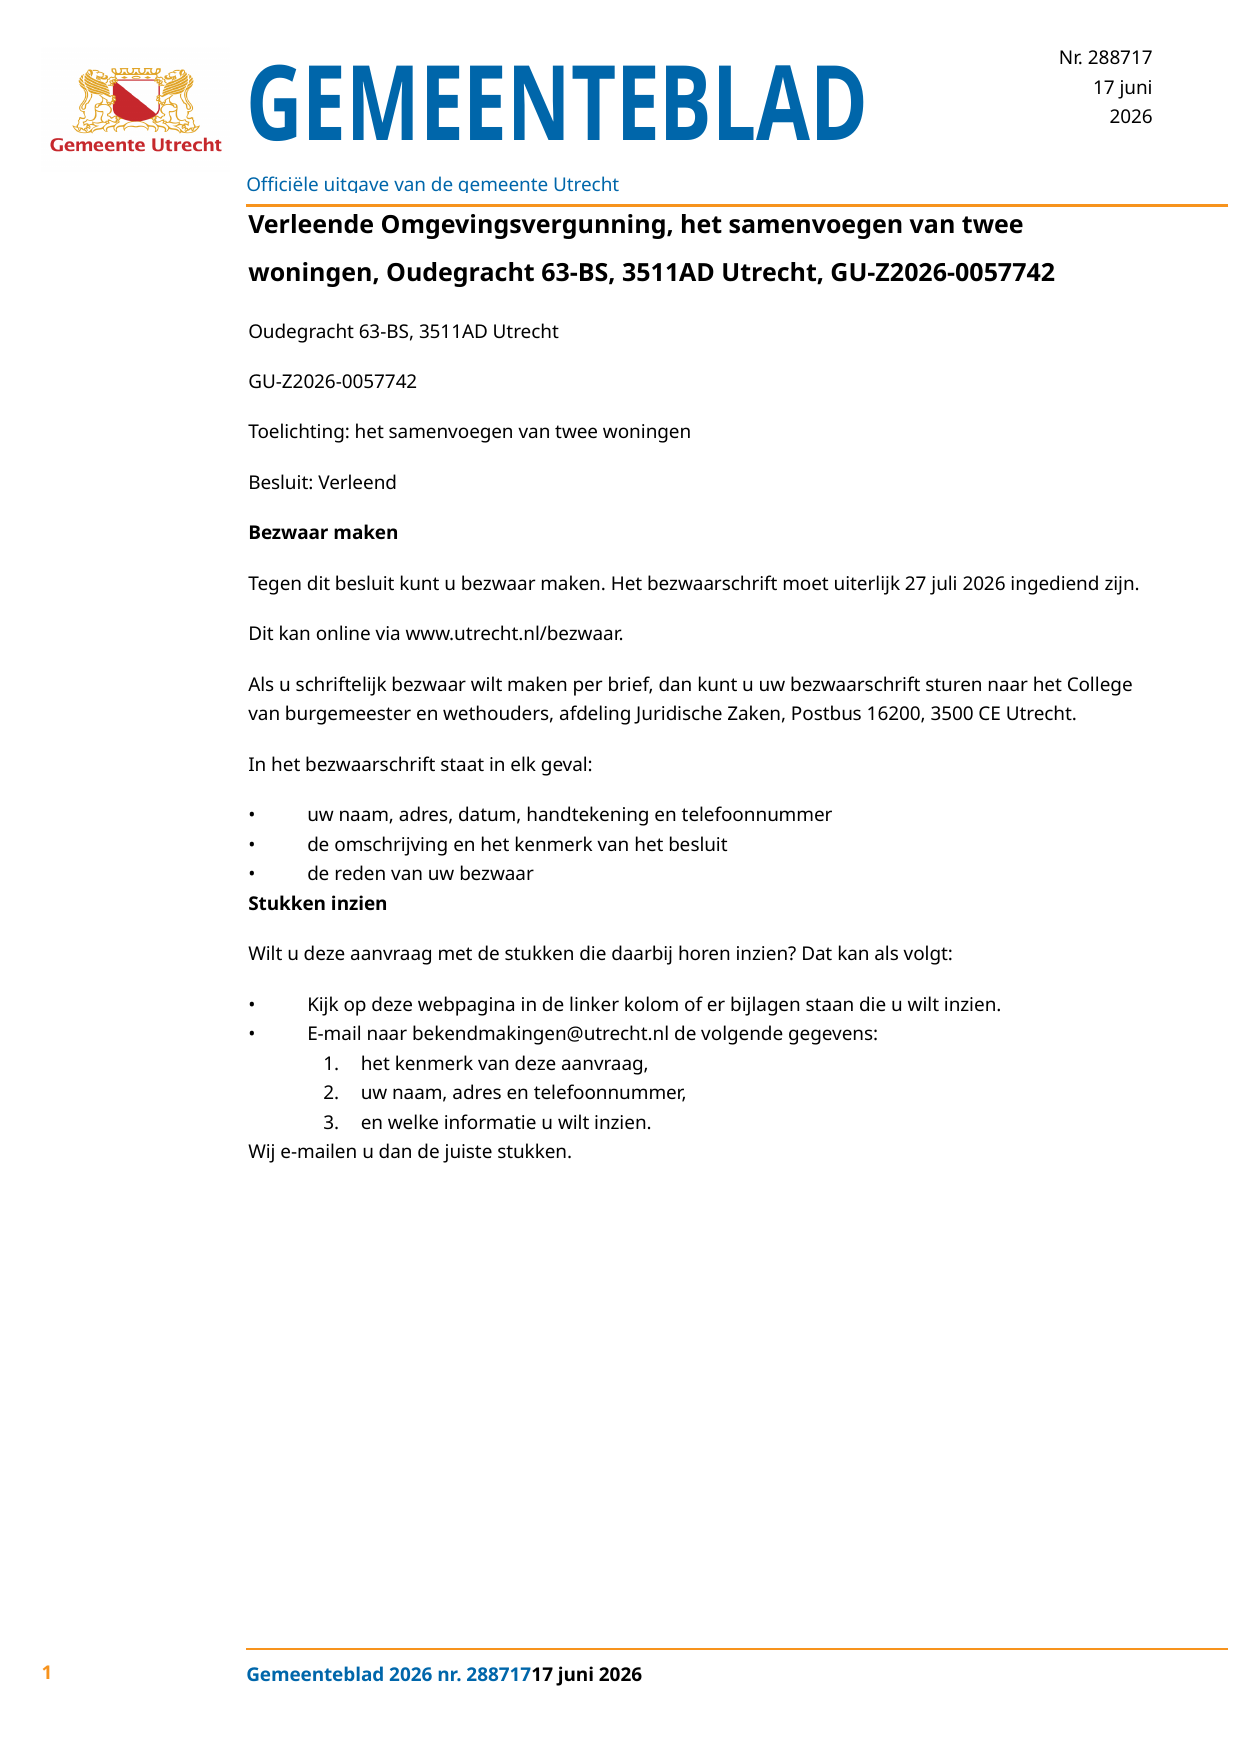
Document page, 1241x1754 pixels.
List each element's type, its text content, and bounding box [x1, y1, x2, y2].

text In het bezwaarschrift staat in elk geval: [248, 751, 1152, 777]
list de omschrijving en het kenmerk van het besluit [248, 831, 1152, 857]
list het kenmerk van deze aanvraag, [323, 1050, 1152, 1076]
text Wilt u deze aanvraag met de stukken die daarbij horen inzien? Dat kan als volgt: [248, 940, 1152, 966]
list uw naam, adres en telefoonnummer, [323, 1079, 1152, 1105]
text Stukken inzien [248, 890, 1152, 916]
text Als u schriftelijk bezwaar wilt maken per brief, dan kunt u uw bezwaarschrift sturen naar het College van burgemeester en wethouders, afdeling Juridische Zaken, Postbus 16200, 3500 CE Utrecht. [248, 671, 1152, 726]
text Dit kan online via www.utrecht.nl/bezwaar. [248, 620, 1152, 646]
text Bezwaar maken [248, 519, 1152, 545]
list Kijk op deze webpagina in de linker kolom of er bijlagen staan die u wilt inzien. [248, 991, 1152, 1017]
text Toelichting: het samenvoegen van twee woningen [248, 419, 1152, 444]
text GU-Z2026-0057742 [248, 368, 1152, 394]
list E-mail naar bekendmakingen@utrecht.nl de volgende gegevens: [248, 1020, 1152, 1046]
text Wij e-mailen u dan de juiste stukken. [248, 1139, 1152, 1164]
list uw naam, adres, datum, handtekening en telefoonnummer [248, 801, 1152, 827]
picture [41, 47, 231, 172]
list en welke informatie u wilt inzien. [323, 1109, 1152, 1135]
list de reden van uw bezwaar [248, 860, 1152, 886]
text Oudegracht 63-BS, 3511AD Utrecht [248, 318, 1152, 344]
text Besluit: Verleend [248, 469, 1152, 495]
text Verleende Omgevingsvergunning, het samenvoegen van twee woningen, Oudegracht 63-BS, 3511AD Utrecht, GU-Z2026-0057742 [248, 207, 1152, 288]
text Tegen dit besluit kunt u bezwaar maken. Het bezwaarschrift moet uiterlijk 27 juli 2026 ingediend zijn. [248, 570, 1152, 596]
